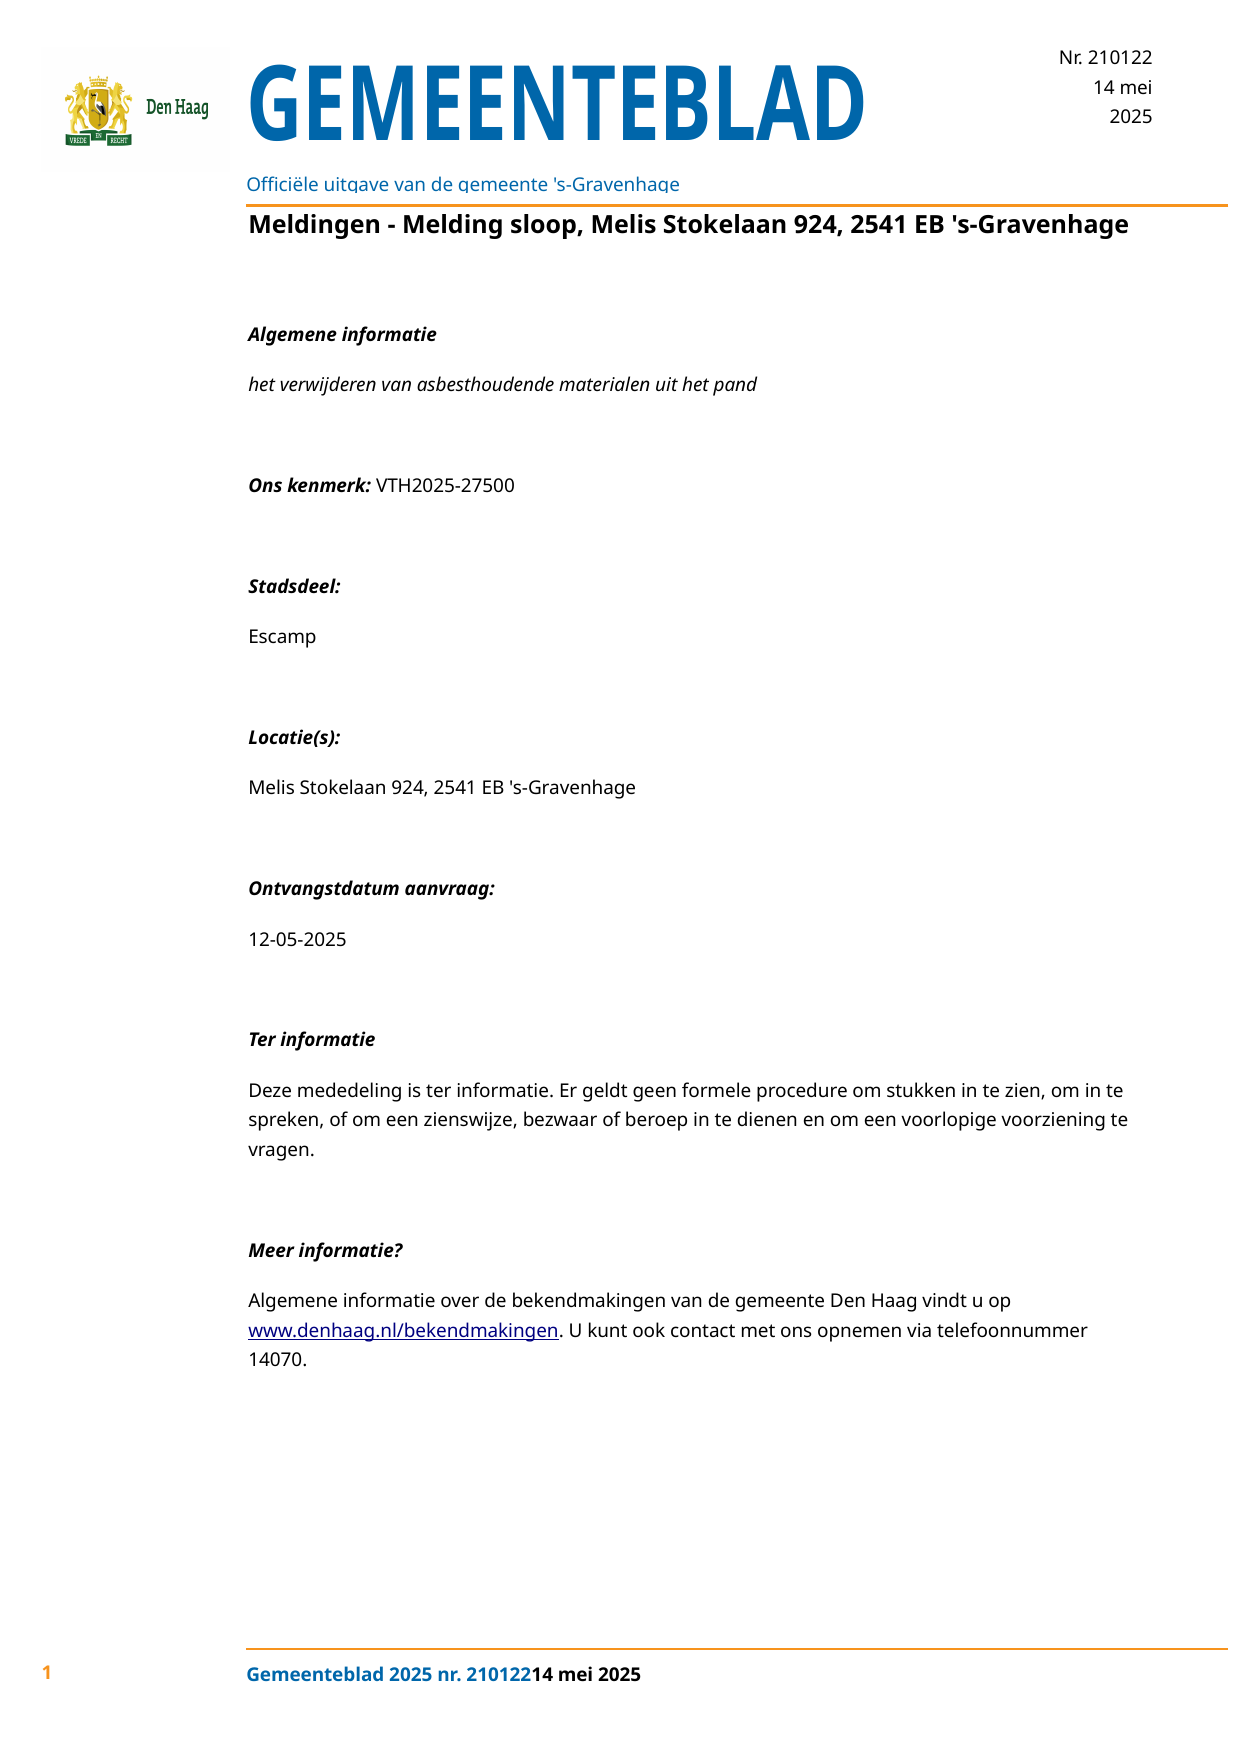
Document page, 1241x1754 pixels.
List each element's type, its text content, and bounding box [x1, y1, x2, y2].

text Algemene informatie over de bekendmakingen van de gemeente Den Haag vindt u op www.denhaag.nl/bekendmakingen. U kunt ook contact met ons opnemen via telefoonnummer 14070. [248, 1287, 1152, 1372]
text Locatie(s): [248, 724, 1152, 750]
text Meldingen - Melding sloop, Melis Stokelaan 924, 2541 EB 's-Gravenhage [248, 207, 1152, 241]
text Escamp [248, 623, 1152, 649]
text Algemene informatie [248, 321, 1152, 346]
text Ter informatie [248, 1027, 1152, 1052]
text het verwijderen van asbesthoudende materialen uit het pand [248, 371, 1152, 397]
picture [41, 47, 231, 172]
text Deze mededeling is ter informatie. Er geldt geen formele procedure om stukken in te zien, om in te spreken, of om een zienswijze, bezwaar of beroep in te dienen en om een voorlopige voorziening te vragen. [248, 1077, 1152, 1162]
text Meer informatie? [248, 1237, 1152, 1263]
text Ons kenmerk: VTH2025-27500 [248, 472, 1152, 498]
text Ontvangstdatum aanvraag: [248, 875, 1152, 901]
text Stadsdeel: [248, 573, 1152, 598]
text Melis Stokelaan 924, 2541 EB 's-Gravenhage [248, 774, 1152, 800]
text 12-05-2025 [248, 926, 1152, 951]
